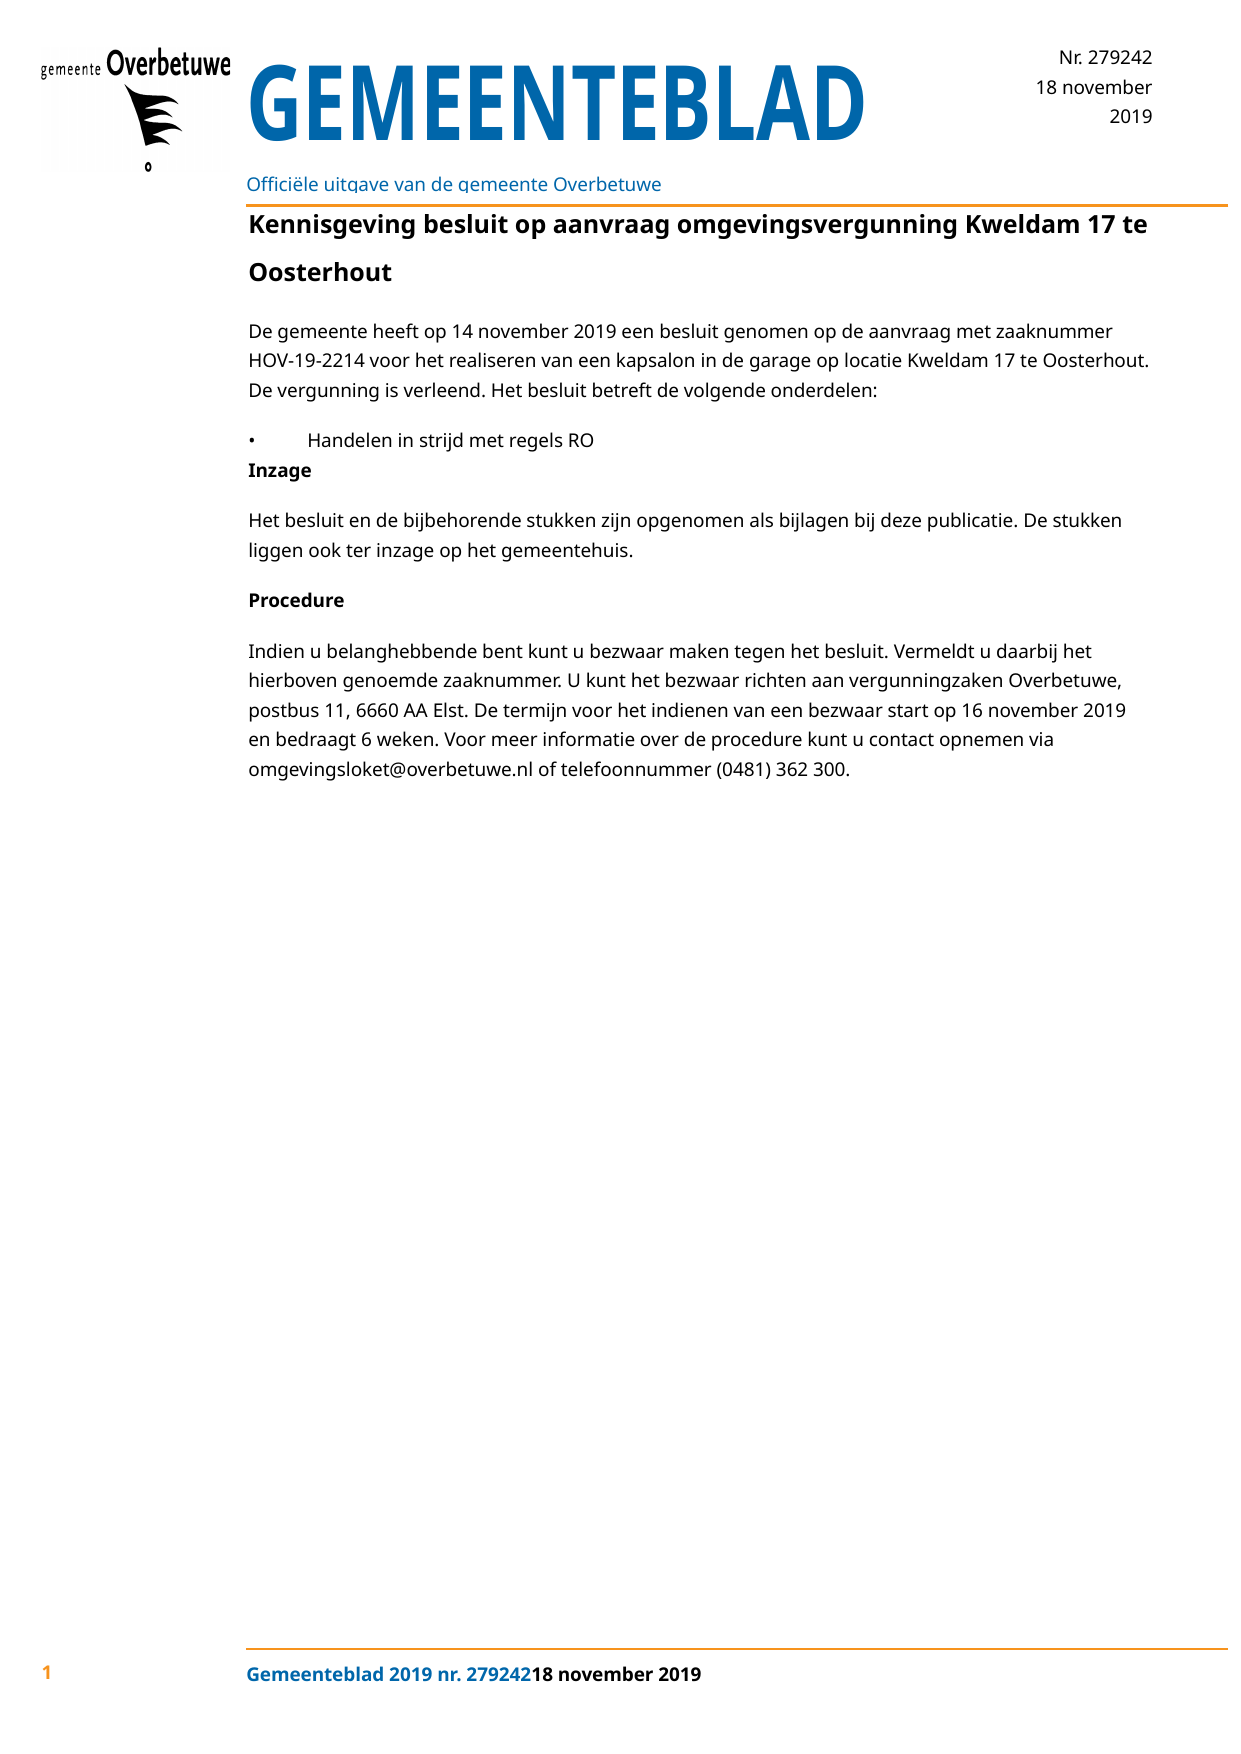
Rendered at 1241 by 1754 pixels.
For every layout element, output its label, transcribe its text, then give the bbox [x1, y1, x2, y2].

text Inzage [248, 457, 1152, 483]
text De gemeente heeft op 14 november 2019 een besluit genomen op de aanvraag met zaaknummer HOV-19-2214 voor het realiseren van een kapsalon in de garage op locatie Kweldam 17 te Oosterhout. De vergunning is verleend. Het besluit betreft de volgende onderdelen: [248, 318, 1152, 403]
text Kennisgeving besluit op aanvraag omgevingsvergunning Kweldam 17 te Oosterhout [248, 207, 1152, 288]
list Handelen in strijd met regels RO [248, 427, 1152, 453]
picture [41, 47, 231, 172]
text Procedure [248, 587, 1152, 613]
text Het besluit en de bijbehorende stukken zijn opgenomen als bijlagen bij deze publicatie. De stukken liggen ook ter inzage op het gemeentehuis. [248, 507, 1152, 563]
text Indien u belanghebbende bent kunt u bezwaar maken tegen het besluit. Vermeldt u daarbij het hierboven genoemde zaaknummer. U kunt het bezwaar richten aan vergunningzaken Overbetuwe, postbus 11, 6660 AA Elst. De termijn voor het indienen van een bezwaar start op 16 november 2019 en bedraagt 6 weken. Voor meer informatie over de procedure kunt u contact opnemen via omgevingsloket@overbetuwe.nl of telefoonnummer (0481) 362 300. [248, 638, 1152, 782]
